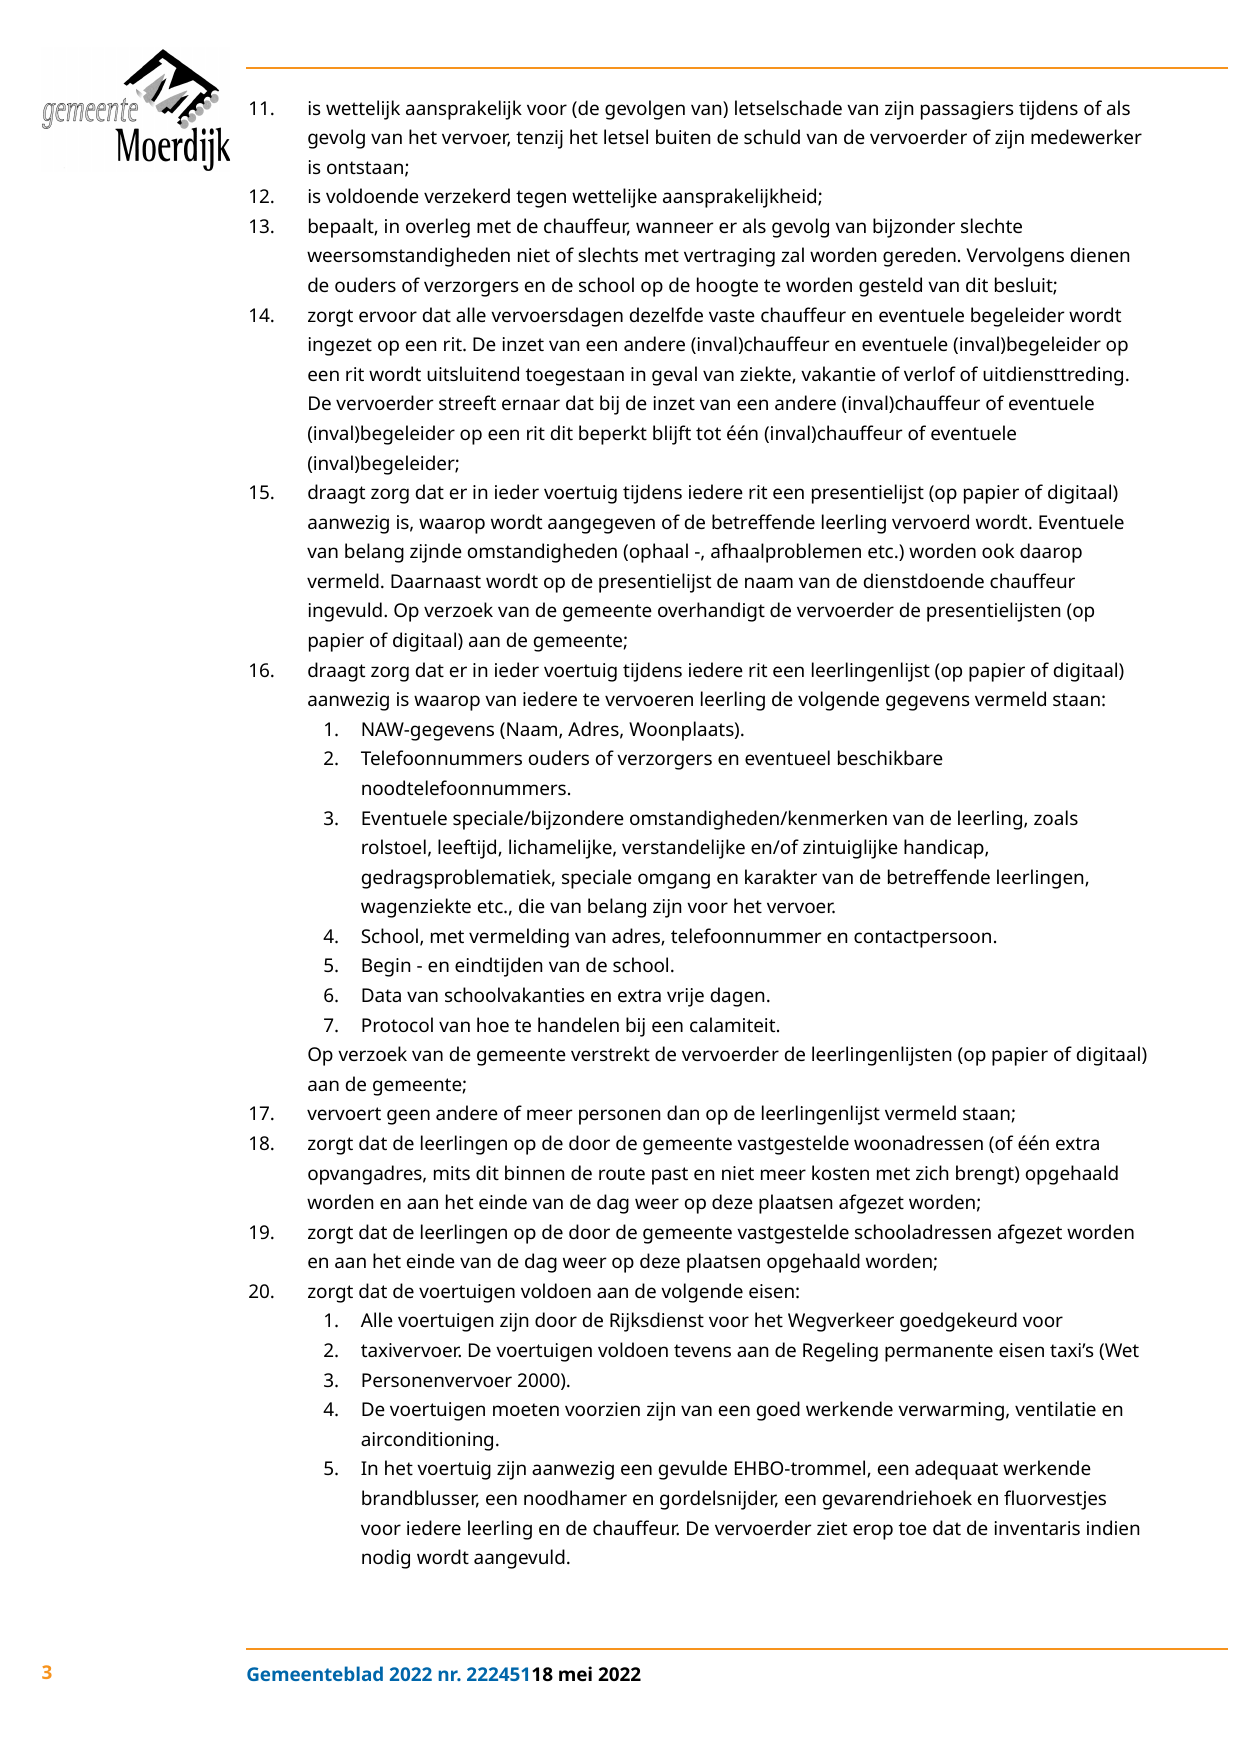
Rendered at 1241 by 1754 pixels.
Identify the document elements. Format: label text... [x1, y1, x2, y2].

list Protocol van hoe te handelen bij een calamiteit. [323, 1012, 1152, 1038]
list Data van schoolvakanties en extra vrije dagen. [323, 982, 1152, 1008]
list Begin - en eindtijden van de school. [323, 953, 1152, 978]
list taxivervoer. De voertuigen voldoen tevens aan de Regeling permanente eisen taxi’s (Wet [323, 1337, 1152, 1363]
list In het voertuig zijn aanwezig een gevulde EHBO-trommel, een adequaat werkende brandblusser, een noodhamer en gordelsnijder, een gevarendriehoek en fluorvestjes voor iedere leerling en de chauffeur. De vervoerder ziet erop toe dat de inventaris indien nodig wordt aangevuld. [323, 1456, 1152, 1570]
list Telefoonnummers ouders of verzorgers en eventueel beschikbare noodtelefoonnummers. [323, 746, 1152, 801]
list bepaalt, in overleg met de chauffeur, wanneer er als gevolg van bijzonder slechte weersomstandigheden niet of slechts met vertraging zal worden gereden. Vervolgens dienen de ouders of verzorgers en de school op de hoogte te worden gesteld van dit besluit; [248, 213, 1152, 298]
list is wettelijk aansprakelijk voor (de gevolgen van) letselschade van zijn passagiers tijdens of als gevolg van het vervoer, tenzij het letsel buiten de schuld van de vervoerder of zijn medewerker is ontstaan; [248, 95, 1152, 180]
list Op verzoek van de gemeente verstrekt de vervoerder de leerlingenlijsten (op papier of digitaal) aan de gemeente; [248, 1041, 1152, 1097]
list Alle voertuigen zijn door de Rijksdienst voor het Wegverkeer goedgekeurd voor [323, 1308, 1152, 1333]
list draagt zorg dat er in ieder voertuig tijdens iedere rit een leerlingenlijst (op papier of digitaal) aanwezig is waarop van iedere te vervoeren leerling de volgende gegevens vermeld staan: [248, 657, 1152, 712]
list zorgt ervoor dat alle vervoersdagen dezelfde vaste chauffeur en eventuele begeleider wordt ingezet op een rit. De inzet van een andere (inval)chauffeur en eventuele (inval)begeleider op een rit wordt uitsluitend toegestaan in geval van ziekte, vakantie of verlof of uitdiensttreding. De vervoerder streeft ernaar dat bij de inzet van een andere (inval)chauffeur of eventuele (inval)begeleider op een rit dit beperkt blijft tot één (inval)chauffeur of eventuele (inval)begeleider; [248, 302, 1152, 476]
list vervoert geen andere of meer personen dan op de leerlingenlijst vermeld staan; [248, 1101, 1152, 1126]
list Eventuele speciale/bijzondere omstandigheden/kenmerken van de leerling, zoals rolstoel, leeftijd, lichamelijke, verstandelijke en/of zintuiglijke handicap, gedragsproblematiek, speciale omgang en karakter van de betreffende leerlingen, wagenziekte etc., die van belang zijn voor het vervoer. [323, 805, 1152, 919]
picture [41, 47, 231, 172]
list De voertuigen moeten voorzien zijn van een goed werkende verwarming, ventilatie en airconditioning. [323, 1396, 1152, 1452]
list zorgt dat de leerlingen op de door de gemeente vastgestelde schooladressen afgezet worden en aan het einde van de dag weer op deze plaatsen opgehaald worden; [248, 1219, 1152, 1274]
list Personenvervoer 2000). [323, 1367, 1152, 1393]
list NAW-gegevens (Naam, Adres, Woonplaats). [323, 716, 1152, 742]
list School, met vermelding van adres, telefoonnummer en contactpersoon. [323, 923, 1152, 949]
list zorgt dat de voertuigen voldoen aan de volgende eisen: [248, 1278, 1152, 1304]
list draagt zorg dat er in ieder voertuig tijdens iedere rit een presentielijst (op papier of digitaal) aanwezig is, waarop wordt aangegeven of de betreffende leerling vervoerd wordt. Eventuele van belang zijnde omstandigheden (ophaal -, afhaalproblemen etc.) worden ook daarop vermeld. Daarnaast wordt op de presentielijst de naam van de dienstdoende chauffeur ingevuld. Op verzoek van de gemeente overhandigt de vervoerder de presentielijsten (op papier of digitaal) aan de gemeente; [248, 479, 1152, 653]
list zorgt dat de leerlingen op de door de gemeente vastgestelde woonadressen (of één extra opvangadres, mits dit binnen de route past en niet meer kosten met zich brengt) opgehaald worden en aan het einde van de dag weer op deze plaatsen afgezet worden; [248, 1130, 1152, 1215]
list is voldoende verzekerd tegen wettelijke aansprakelijkheid; [248, 183, 1152, 209]
